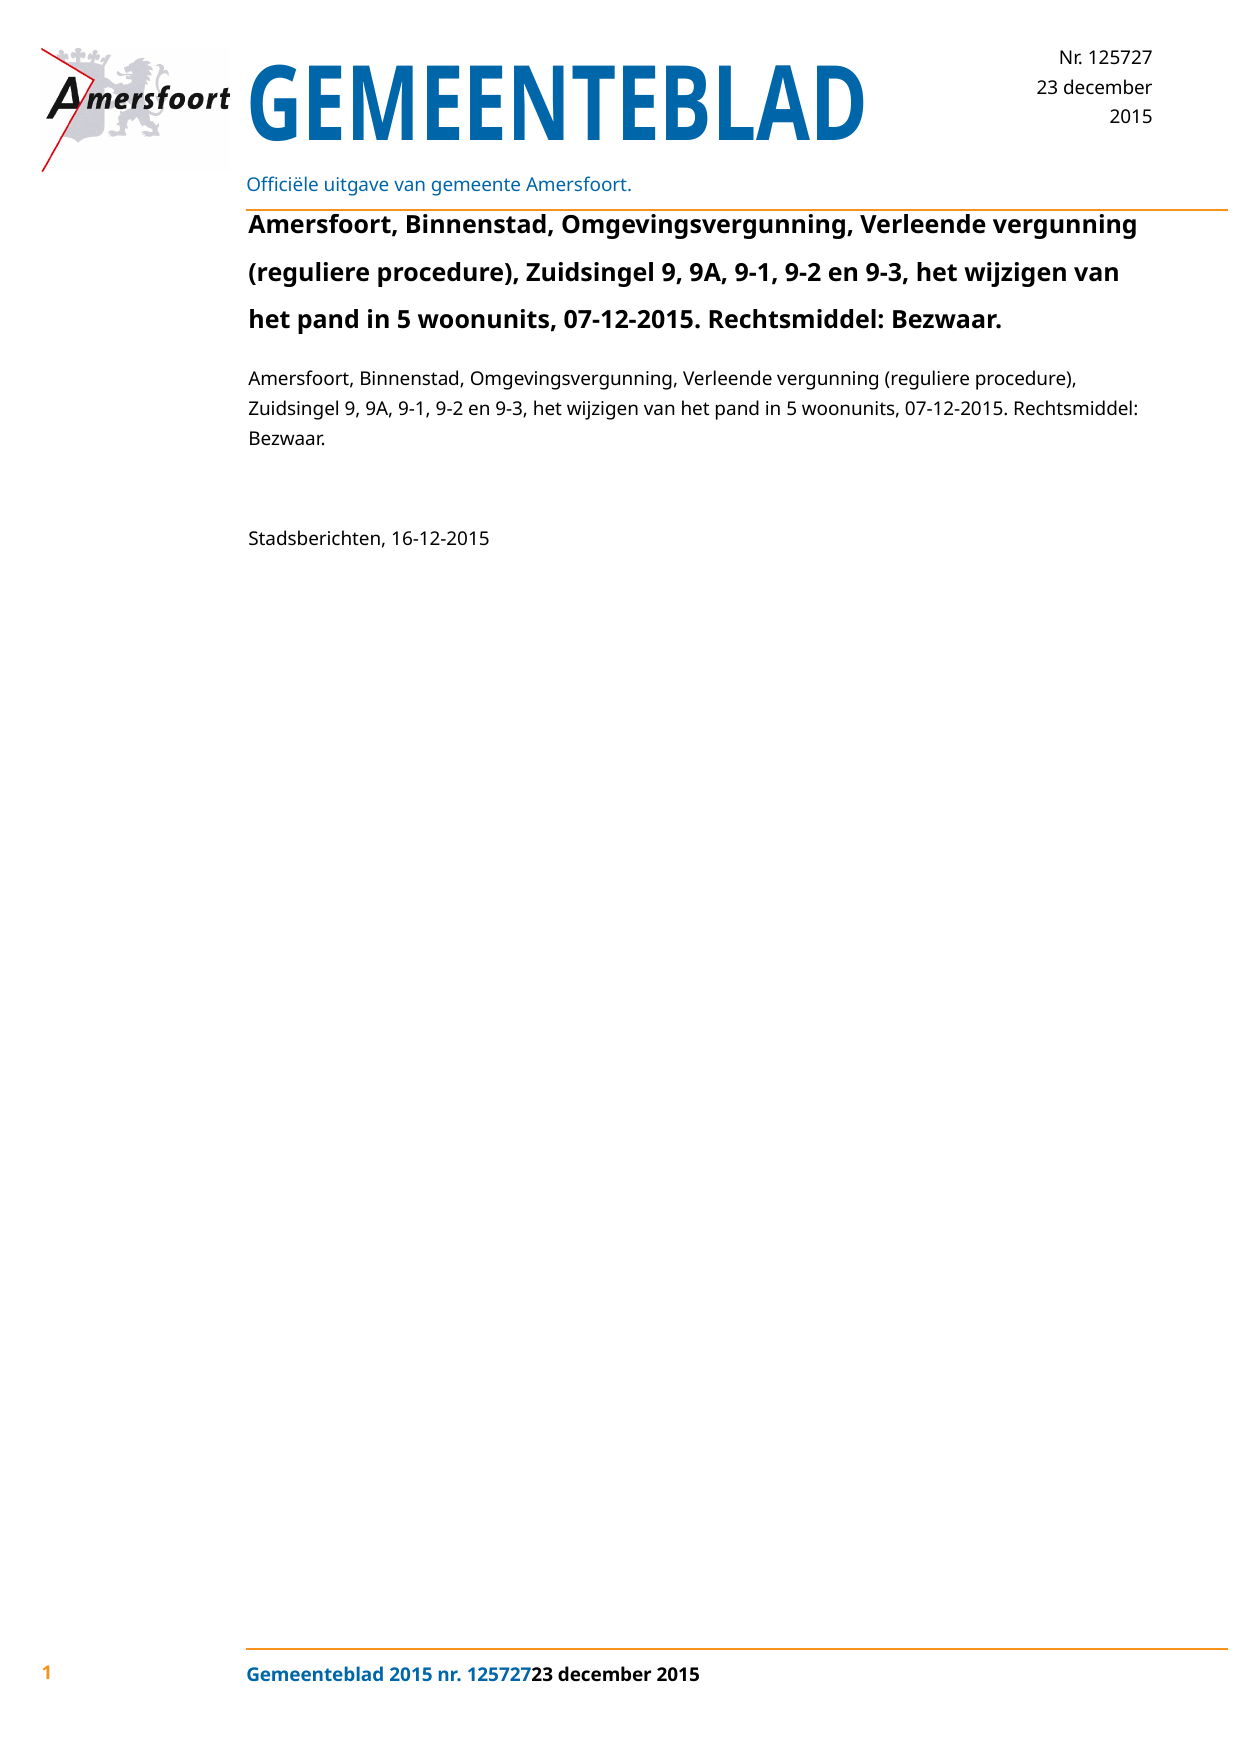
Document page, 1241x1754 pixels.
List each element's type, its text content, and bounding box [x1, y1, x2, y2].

text Amersfoort, Binnenstad, Omgevingsvergunning, Verleende vergunning (reguliere procedure), Zuidsingel 9, 9A, 9-1, 9-2 en 9-3, het wijzigen van het pand in 5 woonunits, 07-12-2015. Rechtsmiddel: Bezwaar. [248, 366, 1152, 450]
picture [41, 47, 231, 172]
text Amersfoort, Binnenstad, Omgevingsvergunning, Verleende vergunning (reguliere procedure), Zuidsingel 9, 9A, 9-1, 9-2 en 9-3, het wijzigen van het pand in 5 woonunits, 07-12-2015. Rechtsmiddel: Bezwaar. [248, 211, 1152, 336]
text Stadsberichten, 16-12-2015 [248, 526, 1152, 551]
